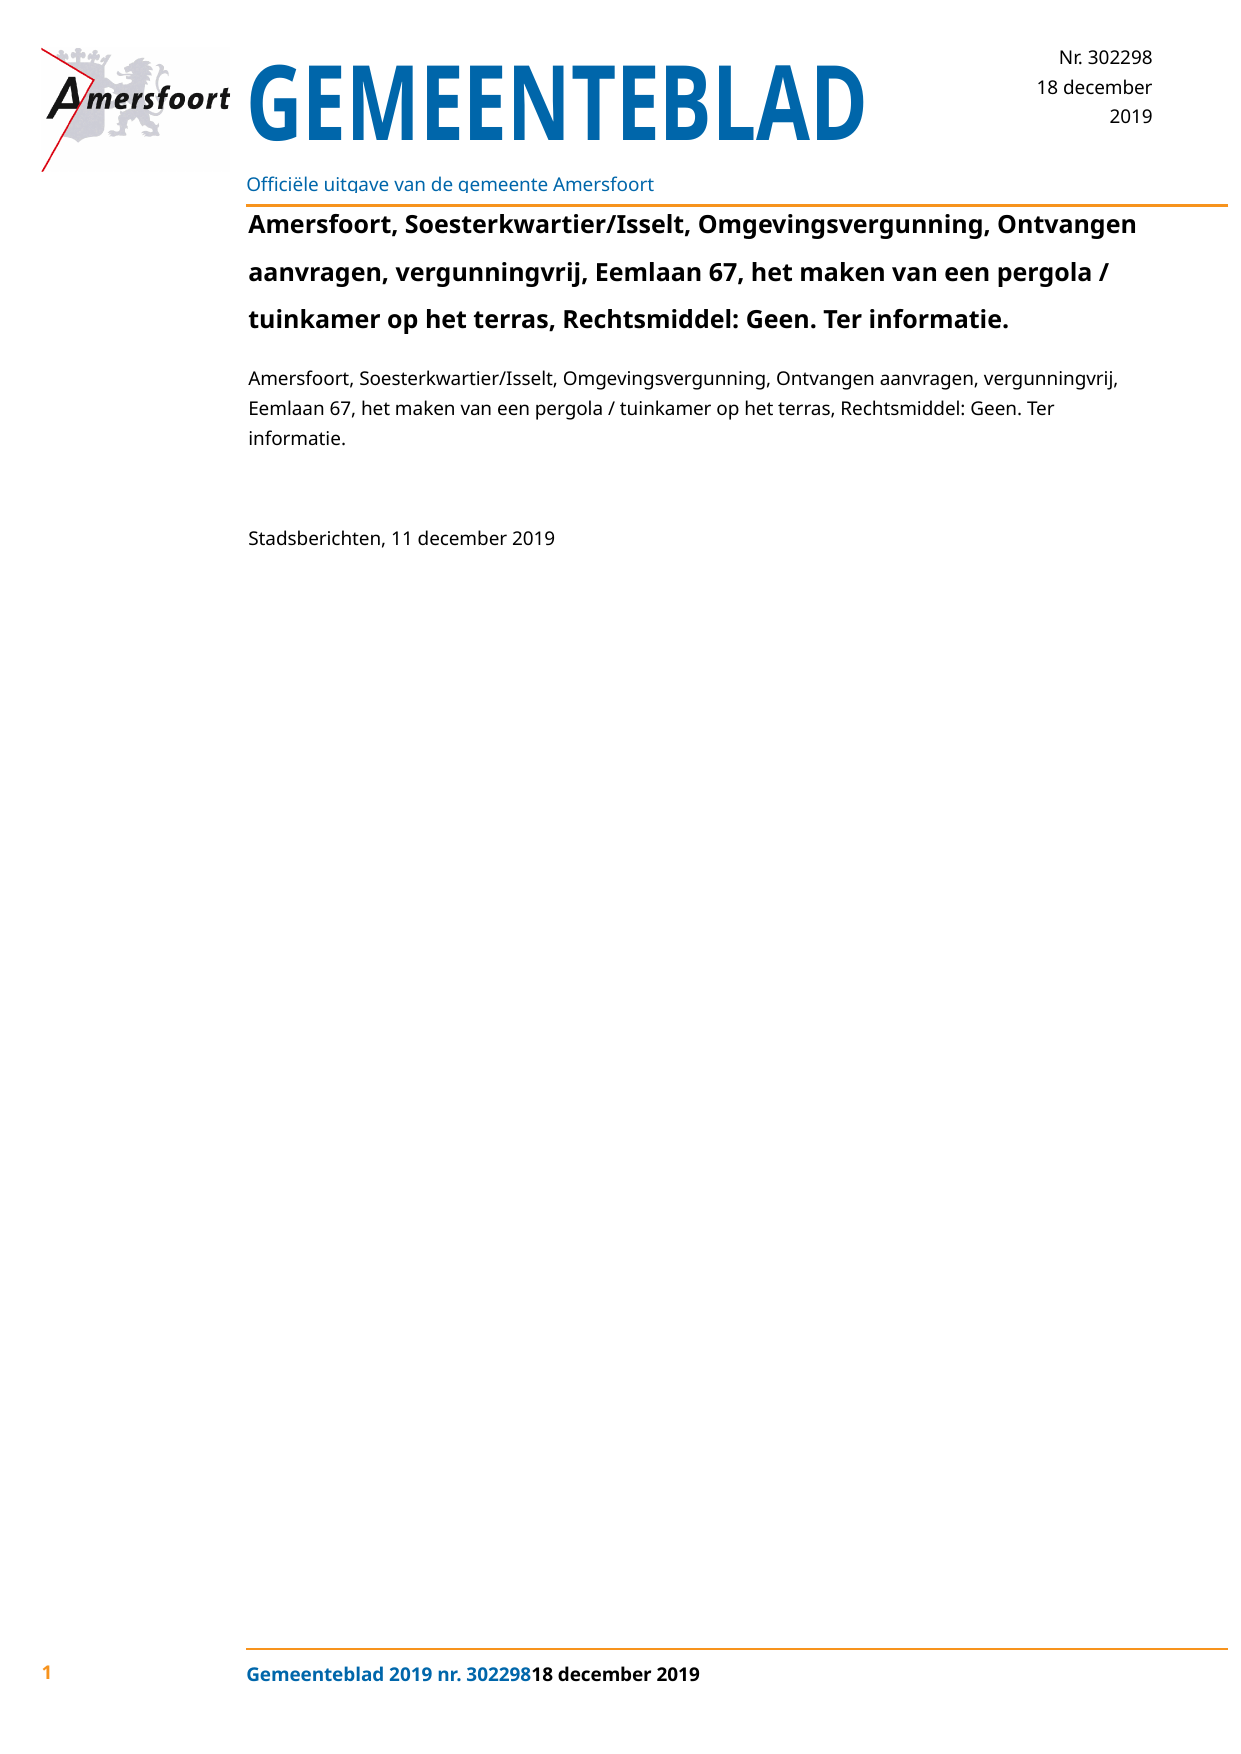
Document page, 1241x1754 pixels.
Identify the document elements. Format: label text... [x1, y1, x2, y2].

text Stadsberichten, 11 december 2019 [248, 526, 1152, 551]
picture [41, 47, 231, 172]
text Amersfoort, Soesterkwartier/Isselt, Omgevingsvergunning, Ontvangen aanvragen, vergunningvrij, Eemlaan 67, het maken van een pergola / tuinkamer op het terras, Rechtsmiddel: Geen. Ter informatie. [248, 366, 1152, 450]
text Amersfoort, Soesterkwartier/Isselt, Omgevingsvergunning, Ontvangen aanvragen, vergunningvrij, Eemlaan 67, het maken van een pergola / tuinkamer op het terras, Rechtsmiddel: Geen. Ter informatie. [248, 207, 1152, 336]
